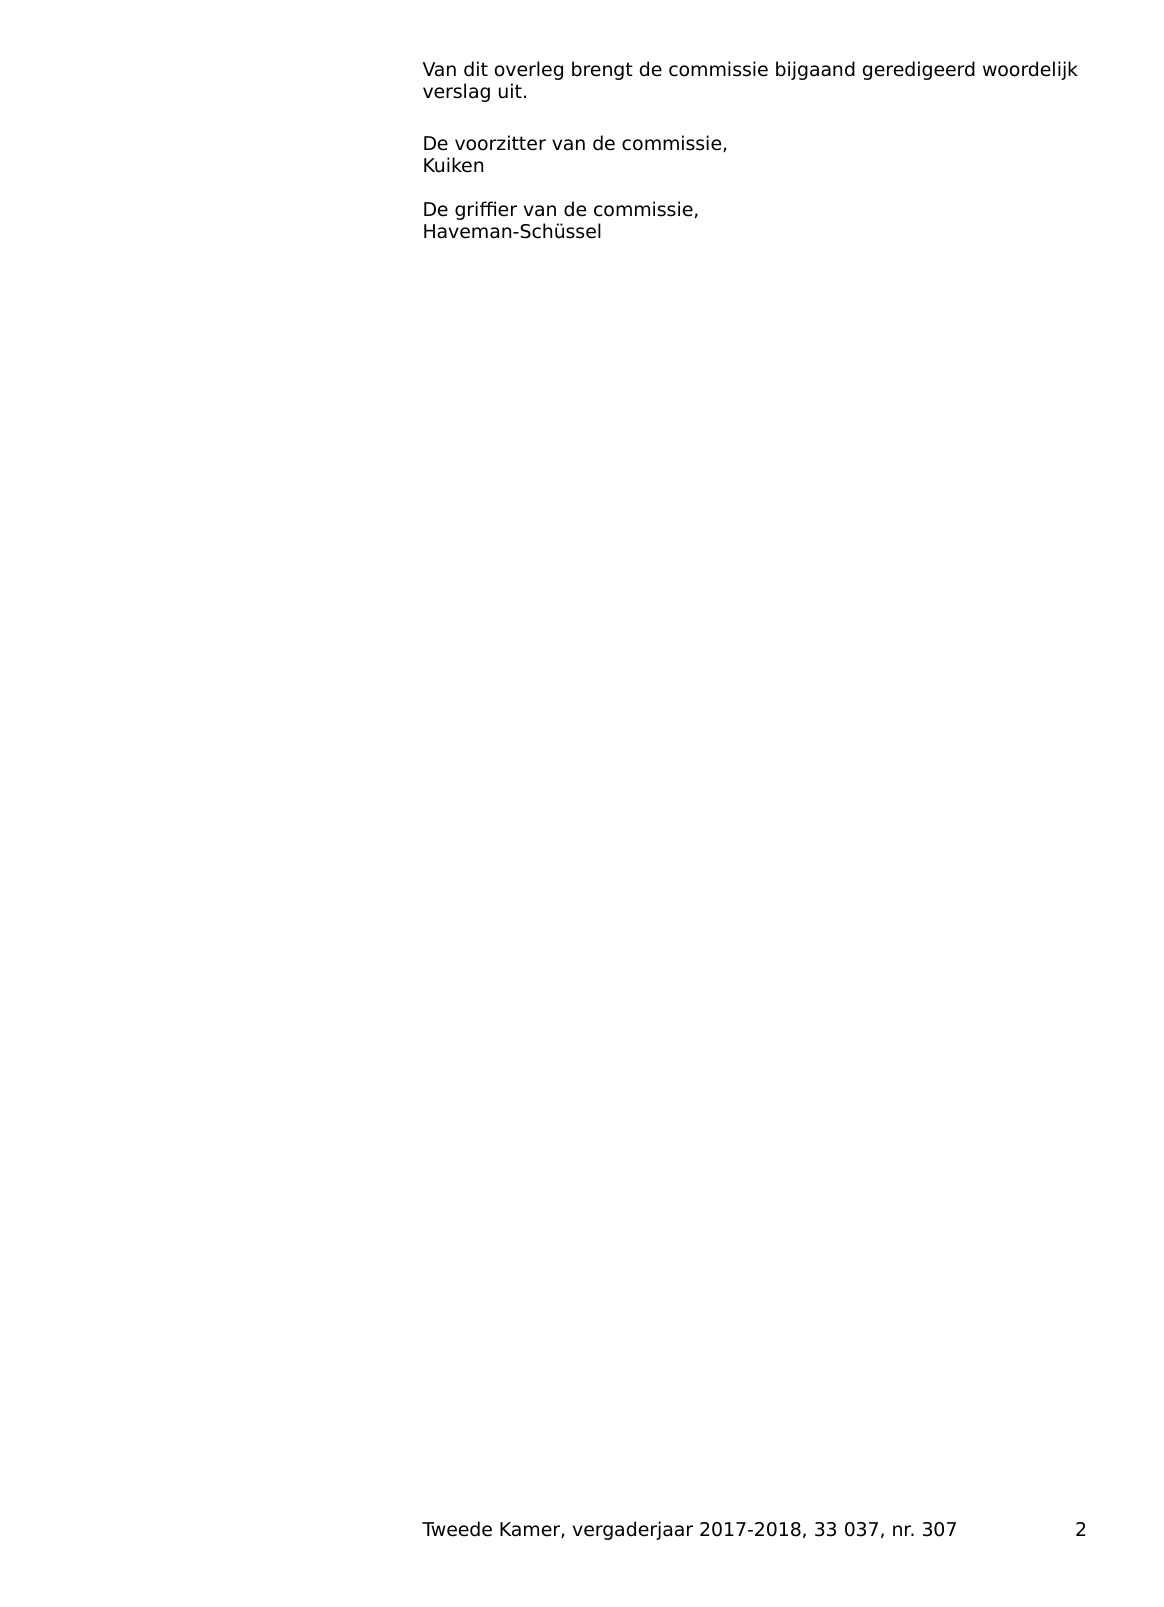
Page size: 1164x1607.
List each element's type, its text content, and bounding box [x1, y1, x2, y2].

text De griffier van de commissie, Haveman-Schüssel [422, 199, 1087, 243]
text De voorzitter van de commissie, Kuiken [422, 133, 1087, 177]
text Van dit overleg brengt de commissie bijgaand geredigeerd woordelijk verslag uit. [422, 59, 1087, 103]
